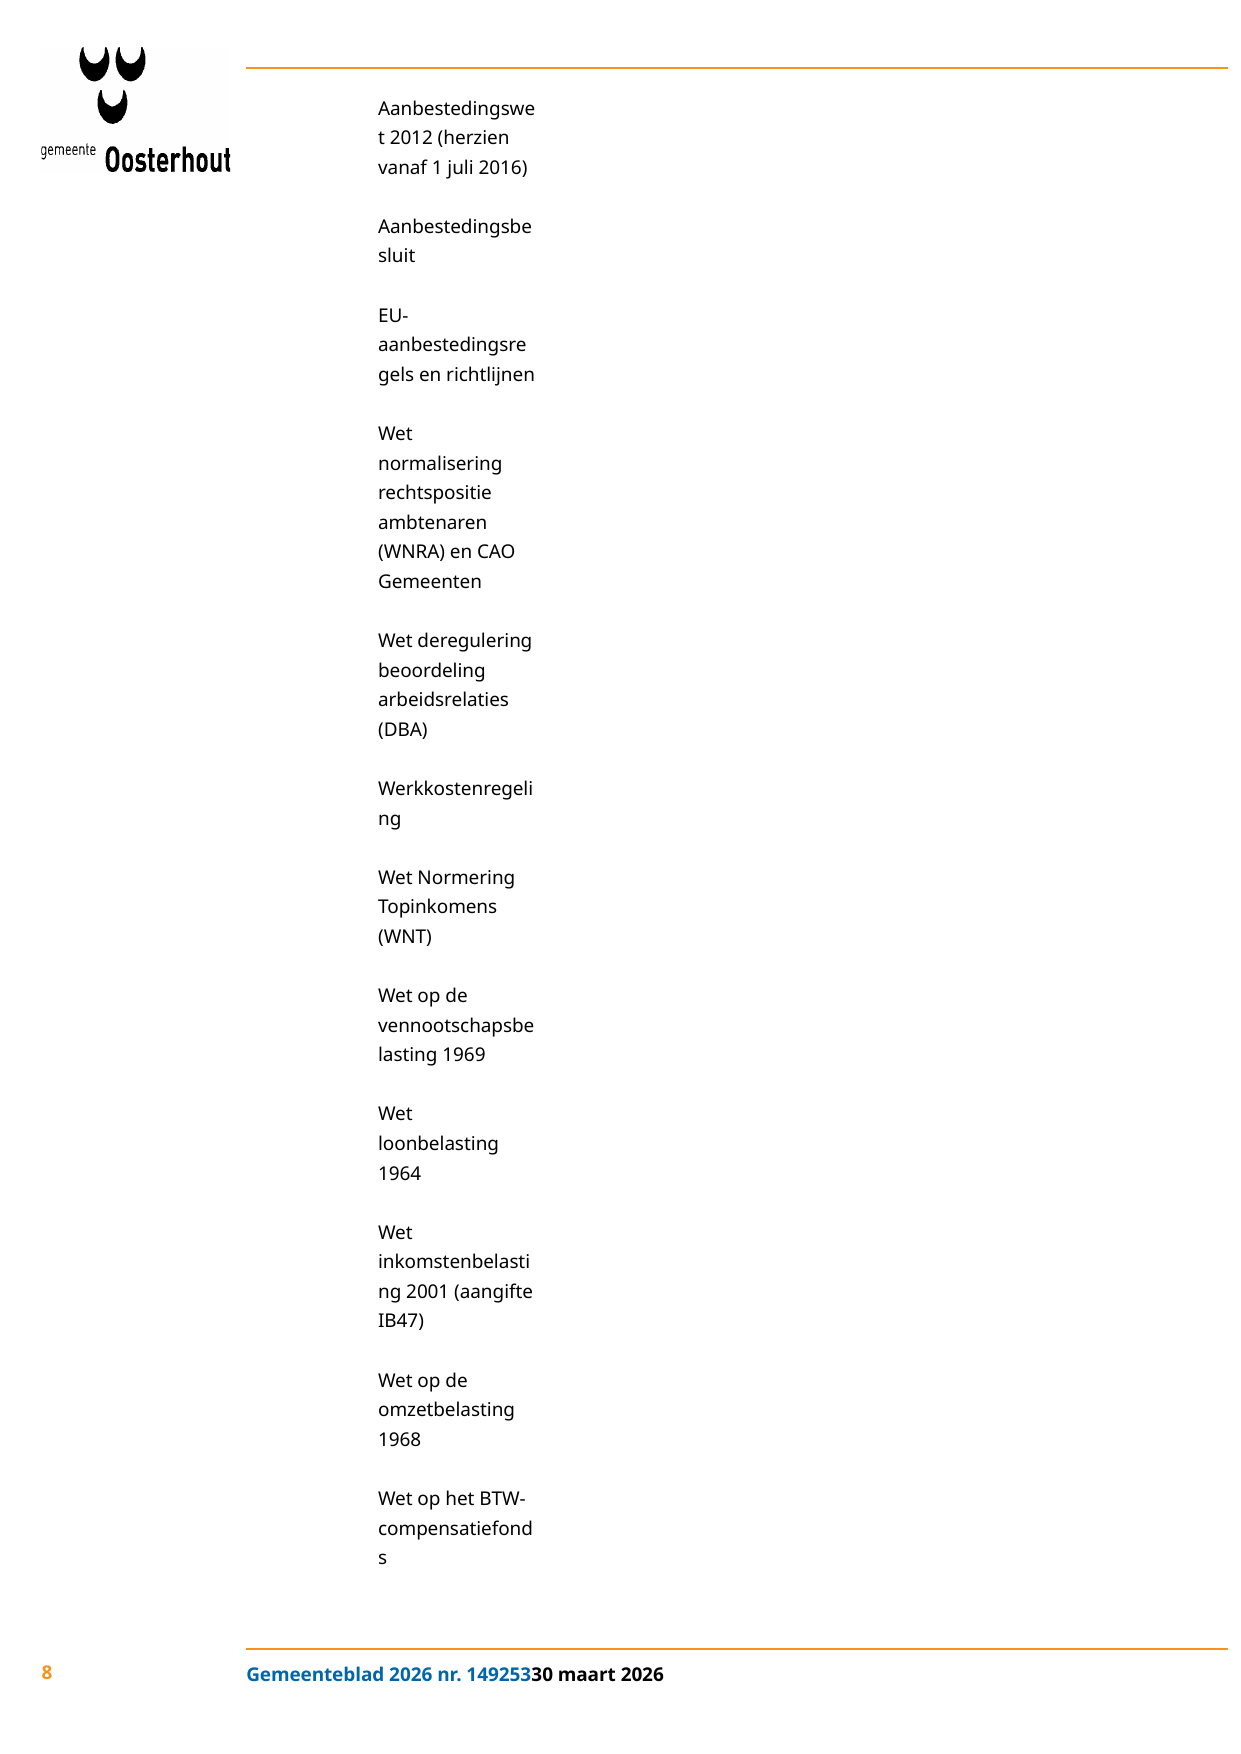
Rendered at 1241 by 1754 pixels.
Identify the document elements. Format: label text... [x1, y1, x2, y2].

table_cell [536, 95, 700, 1600]
table_cell [1022, 95, 1152, 1600]
table_cell [248, 95, 378, 1600]
picture [41, 47, 231, 172]
table_cell [830, 95, 1022, 1600]
table_cell [700, 95, 830, 1600]
table_cell Aanbestedingswet 2012 (herzien vanaf 1 juli 2016) Aanbestedingsbesluit EU-aanbestedingsregels en richtlijnen Wet normalisering rechtspositie ambtenaren (WNRA) en CAO Gemeenten Wet deregulering beoordeling arbeidsrelaties (DBA) Werkkostenregeling Wet Normering Topinkomens (WNT) Wet op de vennootschapsbelasting 1969 Wet loonbelasting 1964 Wet inkomstenbelasting 2001 (aangifte IB47) Wet op de omzetbelasting 1968 Wet op het BTW-compensatiefonds [378, 95, 536, 1600]
